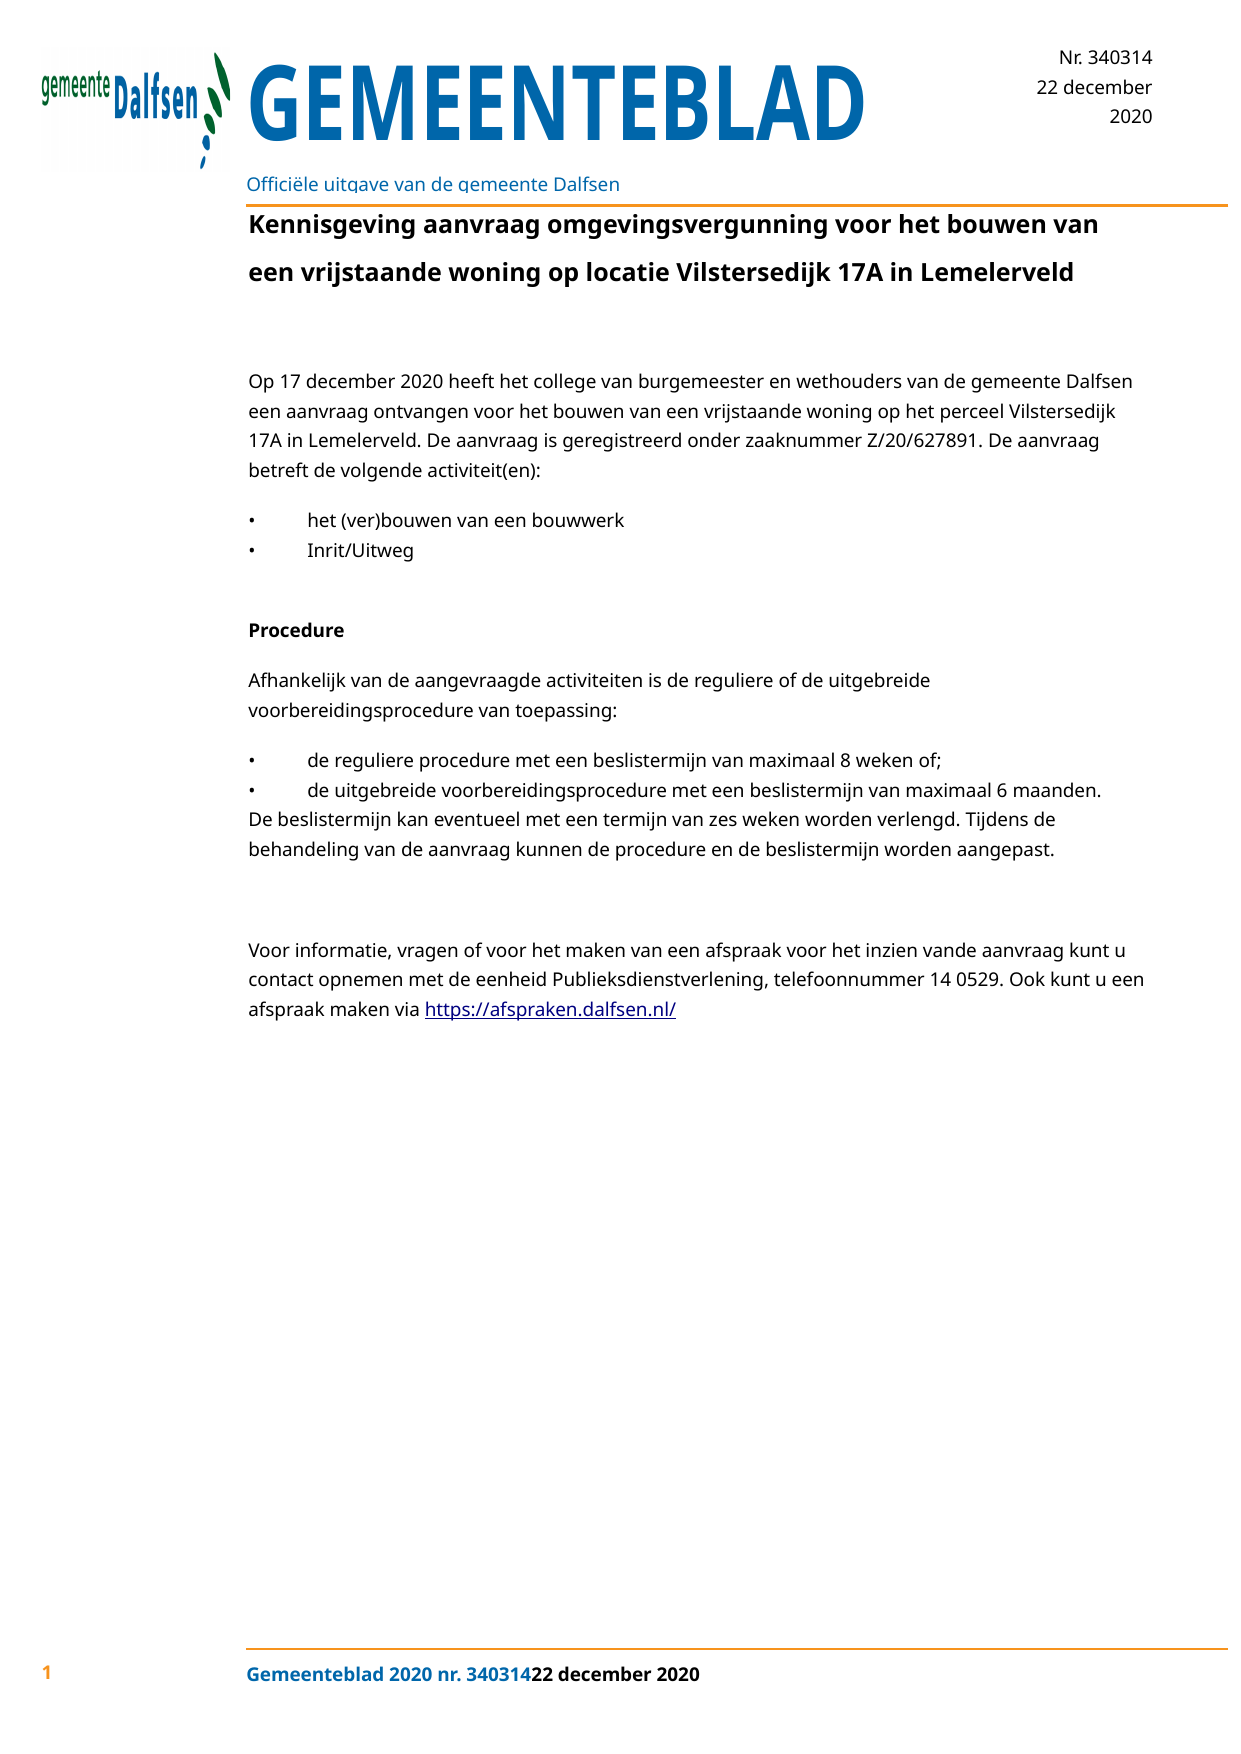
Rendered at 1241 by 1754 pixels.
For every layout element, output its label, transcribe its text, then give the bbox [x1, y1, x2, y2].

picture [41, 47, 231, 172]
list de uitgebreide voorbereidingsprocedure met een beslistermijn van maximaal 6 maanden. [248, 777, 1152, 803]
text Op 17 december 2020 heeft het college van burgemeester en wethouders van de gemeente Dalfsen een aanvraag ontvangen voor het bouwen van een vrijstaande woning op het perceel Vilstersedijk 17A in Lemelerveld. De aanvraag is geregistreerd onder zaaknummer Z/20/627891. De aanvraag betreft de volgende activiteit(en): [248, 368, 1152, 483]
text Afhankelijk van de aangevraagde activiteiten is de reguliere of de uitgebreide voorbereidingsprocedure van toepassing: [248, 667, 1152, 723]
list het (ver)bouwen van een bouwwerk [248, 507, 1152, 533]
text Voor informatie, vragen of voor het maken van een afspraak voor het inzien vande aanvraag kunt u contact opnemen met de eenheid Publieksdienstverlening, telefoonnummer 14 0529. Ook kunt u een afspraak maken via https://afspraken.dalfsen.nl/ [248, 937, 1152, 1022]
text De beslistermijn kan eventueel met een termijn van zes weken worden verlengd. Tijdens de behandeling van de aanvraag kunnen de procedure en de beslistermijn worden aangepast. [248, 807, 1152, 862]
text Kennisgeving aanvraag omgevingsvergunning voor het bouwen van een vrijstaande woning op locatie Vilstersedijk 17A in Lemelerveld [248, 207, 1152, 288]
list Inrit/Uitweg [248, 537, 1152, 563]
list de reguliere procedure met een beslistermijn van maximaal 8 weken of; [248, 747, 1152, 773]
text Procedure [248, 617, 1152, 643]
